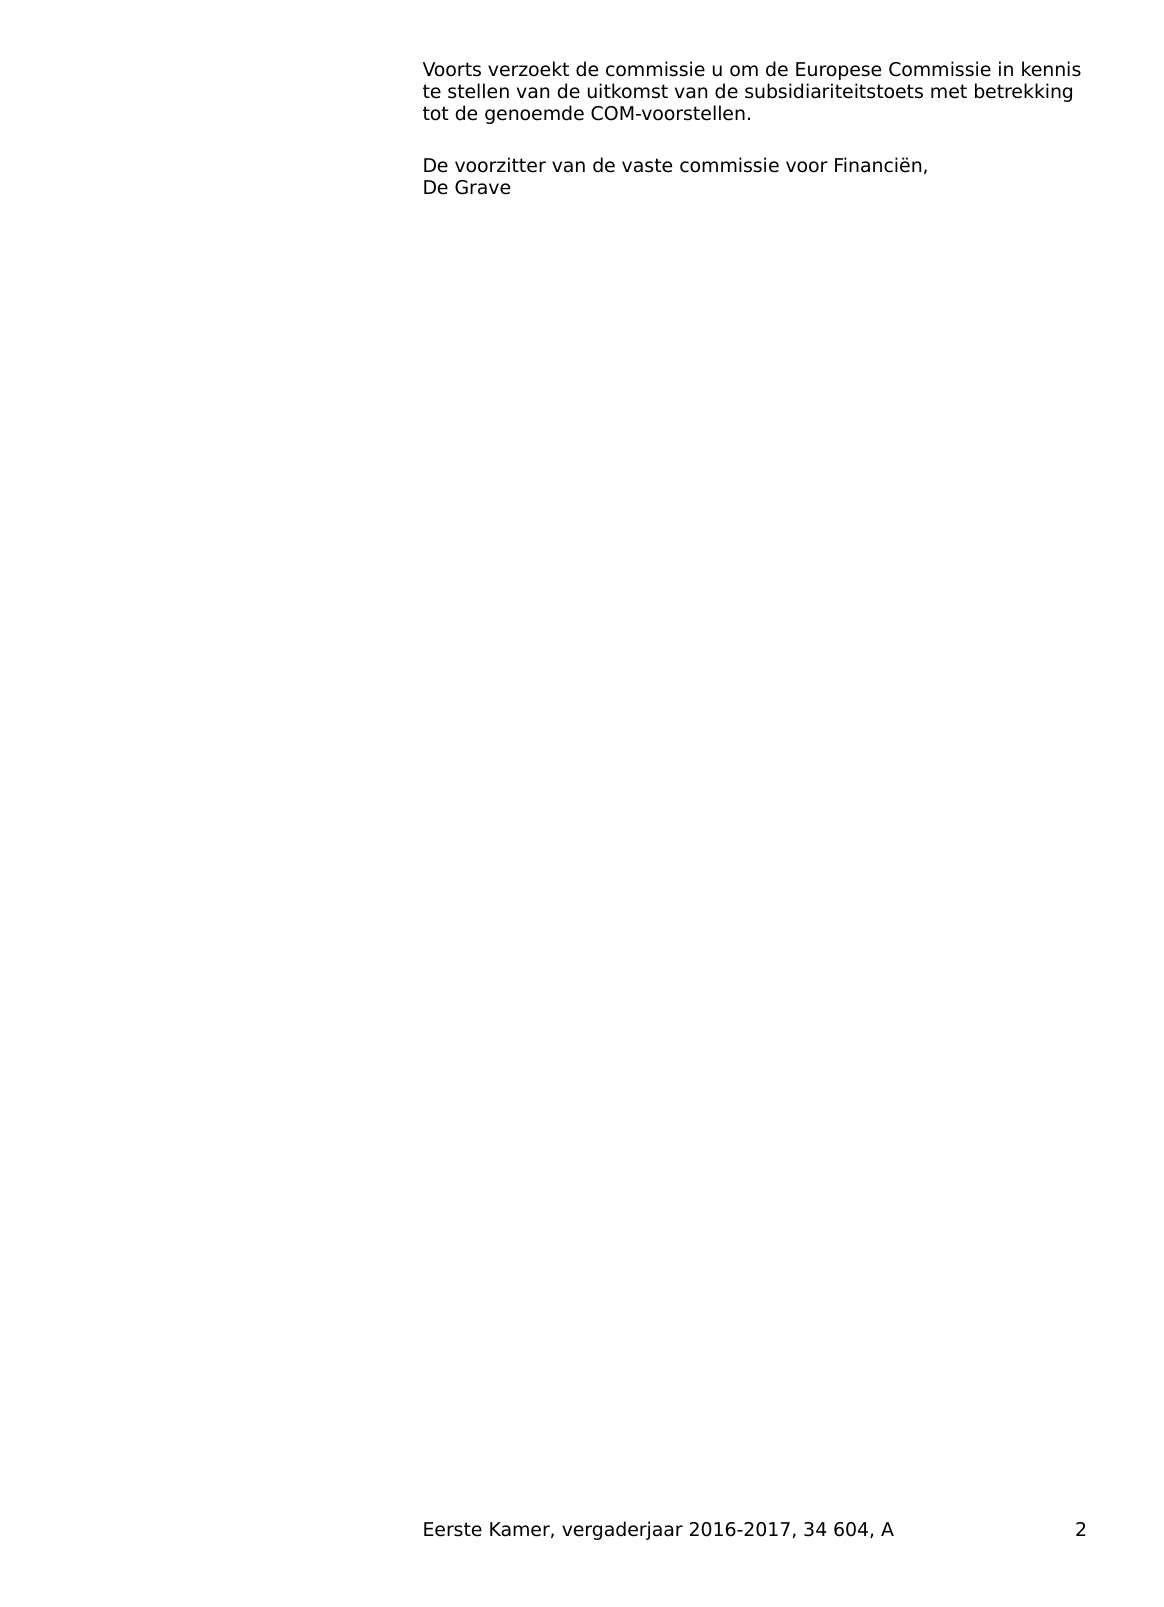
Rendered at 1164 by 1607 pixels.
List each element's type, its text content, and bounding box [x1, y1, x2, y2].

text Voorts verzoekt de commissie u om de Europese Commissie in kennis te stellen van de uitkomst van de subsidiariteitstoets met betrekking tot de genoemde COM-voorstellen. [422, 59, 1087, 125]
text De voorzitter van de vaste commissie voor Financiën, De Grave [422, 155, 1087, 199]
